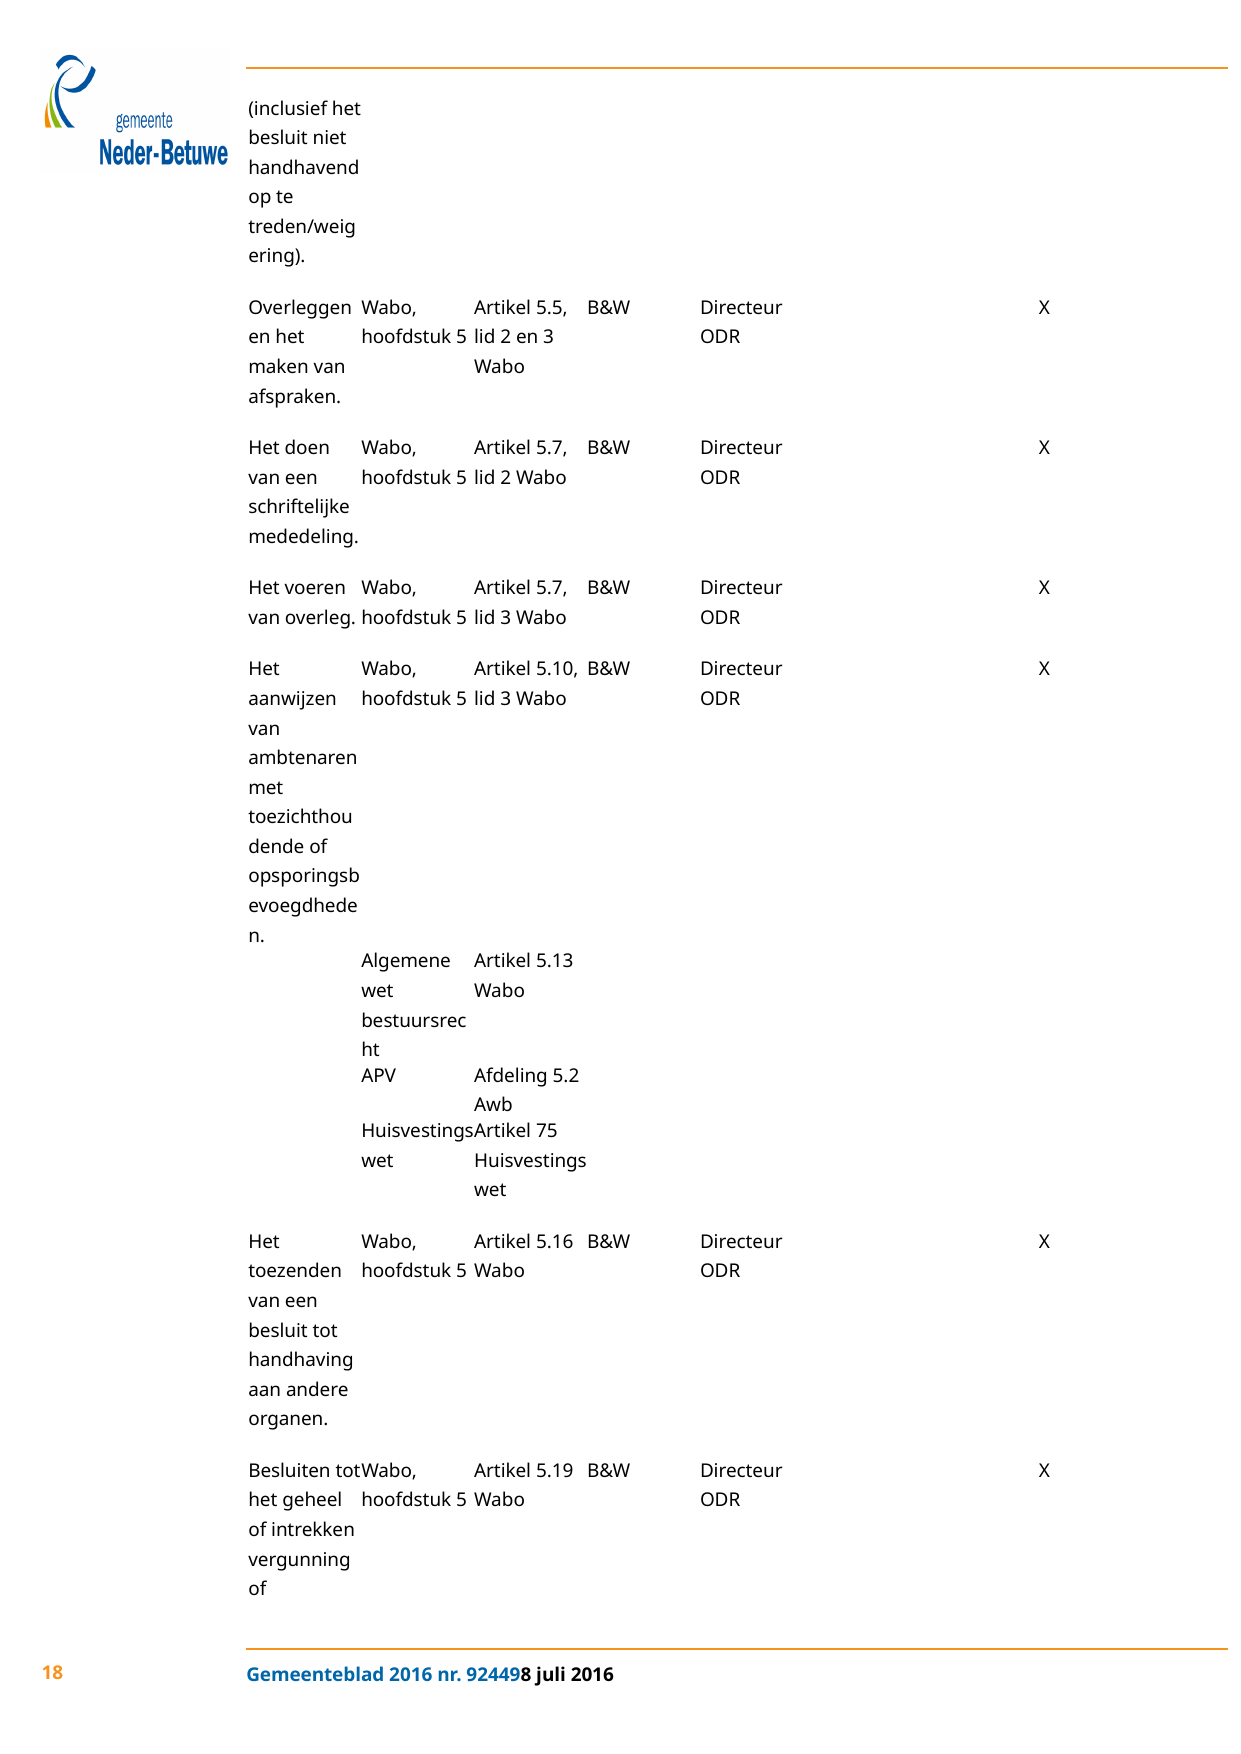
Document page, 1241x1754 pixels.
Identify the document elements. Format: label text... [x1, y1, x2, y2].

table_cell [248, 1431, 361, 1457]
table_cell [926, 95, 1038, 268]
table_cell [587, 269, 700, 294]
table_cell [813, 948, 926, 1062]
table_cell [248, 269, 361, 294]
table_cell B&W [587, 434, 700, 549]
table_cell Wabo, hoofdstuk 5 [361, 656, 474, 948]
table_cell [1039, 948, 1152, 1062]
table_cell [926, 1118, 1038, 1202]
table_cell [1039, 1118, 1152, 1202]
table_cell X [1039, 434, 1152, 549]
table_cell [813, 294, 926, 409]
table_cell Wabo, hoofdstuk 5 [361, 1228, 474, 1431]
table_cell [361, 1202, 474, 1228]
table_cell [700, 1062, 813, 1117]
table_cell [926, 1062, 1038, 1117]
table_cell X [1039, 656, 1152, 948]
table_cell [700, 1431, 813, 1457]
table_cell [248, 630, 361, 656]
table_cell Artikel 5.19 Wabo [474, 1457, 587, 1601]
table_cell [248, 549, 361, 574]
table_cell Artikel 5.10, lid 3 Wabo [474, 656, 587, 948]
table_cell Het aanwijzen van ambtenaren met toezichthoudende of opsporingsbevoegdheden. [248, 656, 361, 948]
table_cell [587, 549, 700, 574]
table_cell [587, 630, 700, 656]
table_cell [813, 409, 926, 434]
table_cell [813, 269, 926, 294]
table_cell [248, 1118, 361, 1202]
table_cell [813, 549, 926, 574]
table_cell [813, 434, 926, 549]
table_cell [587, 1118, 700, 1202]
table_cell [587, 1202, 700, 1228]
table_cell [813, 1228, 926, 1431]
table_cell B&W [587, 575, 700, 630]
table_cell X [1039, 1457, 1152, 1601]
table_cell [587, 95, 700, 268]
table_cell B&W [587, 294, 700, 409]
table_cell B&W [587, 1228, 700, 1431]
table_cell X [1039, 1228, 1152, 1431]
table_cell [474, 549, 587, 574]
table_cell [361, 409, 474, 434]
table_cell [248, 1062, 361, 1117]
table_cell [474, 269, 587, 294]
table_cell Wabo, hoofdstuk 5 [361, 434, 474, 549]
table_cell Artikel 5.13 Wabo [474, 948, 587, 1062]
table_cell [474, 95, 587, 268]
table_cell [361, 1431, 474, 1457]
table_cell [926, 549, 1038, 574]
table_cell Artikel 5.7, lid 3 Wabo [474, 575, 587, 630]
table_cell [587, 948, 700, 1062]
table_cell (inclusief het besluit niet handhavend op te treden/weigering). [248, 95, 361, 268]
table_cell Besluiten tot het geheel of intrekken vergunning of [248, 1457, 361, 1601]
table_cell [1039, 1062, 1152, 1117]
table_cell [700, 1118, 813, 1202]
table_cell [926, 269, 1038, 294]
table_cell [587, 1062, 700, 1117]
table_cell [813, 1118, 926, 1202]
table_cell Het doen van een schriftelijke mededeling. [248, 434, 361, 549]
table_cell [813, 1202, 926, 1228]
table_cell [1039, 630, 1152, 656]
table_cell [361, 549, 474, 574]
table_cell Huisvestingswet [361, 1118, 474, 1202]
table_cell Directeur ODR [700, 294, 813, 409]
table_cell Artikel 75 Huisvestingswet [474, 1118, 587, 1202]
table_cell [474, 630, 587, 656]
table_cell Artikel 5.5, lid 2 en 3 Wabo [474, 294, 587, 409]
table_cell [1039, 409, 1152, 434]
table_cell [248, 948, 361, 1062]
table_cell Directeur ODR [700, 656, 813, 948]
table_cell Directeur ODR [700, 1457, 813, 1601]
table_cell [1039, 1202, 1152, 1228]
table_cell [361, 630, 474, 656]
table_cell [813, 1062, 926, 1117]
table_cell [587, 1431, 700, 1457]
table_cell [361, 95, 474, 268]
table_cell [926, 1431, 1038, 1457]
table_cell Afdeling 5.2 Awb [474, 1062, 587, 1117]
table_cell [813, 630, 926, 656]
table_cell Directeur ODR [700, 1228, 813, 1431]
table_cell [813, 1431, 926, 1457]
table_cell Het voeren van overleg. [248, 575, 361, 630]
table_cell [700, 409, 813, 434]
table_cell Het toezenden van een besluit tot handhaving aan andere organen. [248, 1228, 361, 1431]
table_cell Wabo, hoofdstuk 5 [361, 575, 474, 630]
table_cell [813, 95, 926, 268]
table_cell [926, 1202, 1038, 1228]
table_cell [1039, 269, 1152, 294]
table_cell APV [361, 1062, 474, 1117]
table_cell [813, 1457, 926, 1601]
table_cell [700, 1202, 813, 1228]
table_cell [926, 656, 1038, 948]
table_cell [926, 294, 1038, 409]
table_cell B&W [587, 656, 700, 948]
table_cell [474, 1202, 587, 1228]
table_cell [813, 575, 926, 630]
table_cell Artikel 5.7, lid 2 Wabo [474, 434, 587, 549]
table_cell Wabo, hoofdstuk 5 [361, 1457, 474, 1601]
table_cell [700, 269, 813, 294]
table_cell Wabo, hoofdstuk 5 [361, 294, 474, 409]
table_cell X [1039, 294, 1152, 409]
table_cell X [1039, 575, 1152, 630]
table_cell [926, 948, 1038, 1062]
table_cell [813, 656, 926, 948]
table_cell [587, 409, 700, 434]
table_cell [248, 1202, 361, 1228]
table_cell [700, 630, 813, 656]
table_cell [926, 1457, 1038, 1601]
table_cell [248, 409, 361, 434]
table_cell Directeur ODR [700, 575, 813, 630]
table_cell [700, 95, 813, 268]
table_cell [361, 269, 474, 294]
table_cell [700, 549, 813, 574]
table_cell [926, 434, 1038, 549]
table_cell [926, 1228, 1038, 1431]
table_cell [1039, 95, 1152, 268]
table_cell Directeur ODR [700, 434, 813, 549]
table_cell [926, 409, 1038, 434]
table_cell [1039, 1431, 1152, 1457]
table_cell Overleggen en het maken van afspraken. [248, 294, 361, 409]
table_cell [474, 409, 587, 434]
table_cell B&W [587, 1457, 700, 1601]
table_cell [474, 1431, 587, 1457]
picture [41, 47, 231, 172]
table_cell [926, 630, 1038, 656]
table_cell [700, 948, 813, 1062]
table_cell Algemene wet bestuursrecht [361, 948, 474, 1062]
table_cell [926, 575, 1038, 630]
table_cell Artikel 5.16 Wabo [474, 1228, 587, 1431]
table_cell [1039, 549, 1152, 574]
